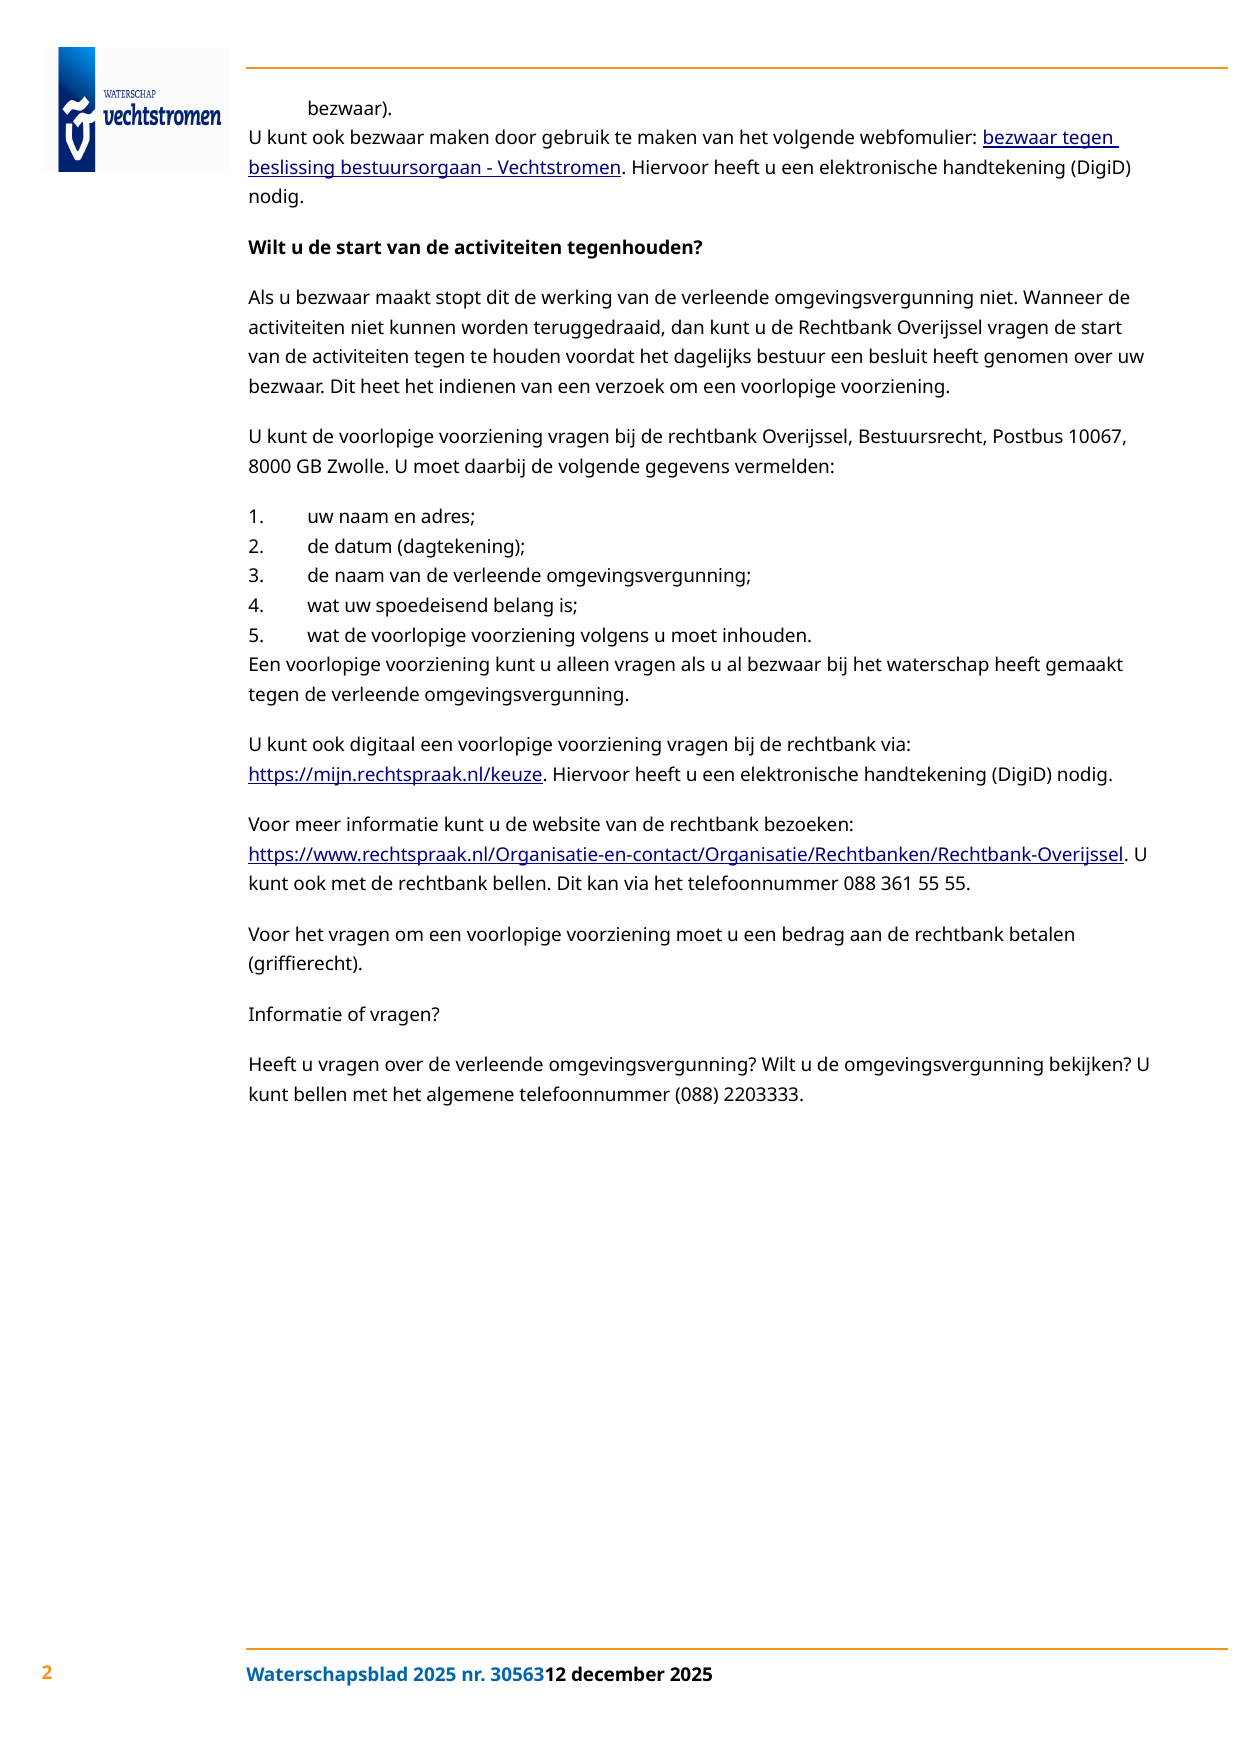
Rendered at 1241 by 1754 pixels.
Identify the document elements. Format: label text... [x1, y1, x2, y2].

text Een voorlopige voorziening kunt u alleen vragen als u al bezwaar bij het waterschap heeft gemaakt tegen de verleende omgevingsvergunning. [248, 651, 1152, 707]
text U kunt ook bezwaar maken door gebruik te maken van het volgende webfomulier: bezwaar tegen beslissing bestuursorgaan - Vechtstromen. Hiervoor heeft u een elektronische handtekening (DigiD) nodig. [248, 124, 1152, 209]
text Wilt u de start van de activiteiten tegenhouden? [248, 234, 1152, 260]
list wat uw spoedeisend belang is; [248, 592, 1152, 618]
list de datum (dagtekening); [248, 533, 1152, 559]
text Voor het vragen om een voorlopige voorziening moet u een bedrag aan de rechtbank betalen (griffierecht). [248, 921, 1152, 976]
text Informatie of vragen? [248, 1001, 1152, 1027]
picture [41, 47, 231, 172]
list wat de voorlopige voorziening volgens u moet inhouden. [248, 622, 1152, 648]
list de naam van de verleende omgevingsvergunning; [248, 563, 1152, 588]
text U kunt ook digitaal een voorlopige voorziening vragen bij de rechtbank via: https://mijn.rechtspraak.nl/keuze. Hiervoor heeft u een elektronische handtekening (DigiD) nodig. [248, 731, 1152, 787]
text U kunt de voorlopige voorziening vragen bij de rechtbank Overijssel, Bestuursrecht, Postbus 10067, 8000 GB Zwolle. U moet daarbij de volgende gegevens vermelden: [248, 423, 1152, 479]
text Heeft u vragen over de verleende omgevingsvergunning? Wilt u de omgevingsvergunning bekijken? U kunt bellen met het algemene telefoonnummer (088) 2203333. [248, 1051, 1152, 1107]
list bezwaar). [248, 95, 1152, 121]
list uw naam en adres; [248, 503, 1152, 529]
text Als u bezwaar maakt stopt dit de werking van de verleende omgevingsvergunning niet. Wanneer de activiteiten niet kunnen worden teruggedraaid, dan kunt u de Rechtbank Overijssel vragen de start van de activiteiten tegen te houden voordat het dagelijks bestuur een besluit heeft genomen over uw bezwaar. Dit heet het indienen van een verzoek om een voorlopige voorziening. [248, 284, 1152, 399]
text Voor meer informatie kunt u de website van de rechtbank bezoeken: https://www.rechtspraak.nl/Organisatie-en-contact/Organisatie/Rechtbanken/Rechtbank-Overijssel. U kunt ook met de rechtbank bellen. Dit kan via het telefoonnummer 088 361 55 55. [248, 811, 1152, 896]
